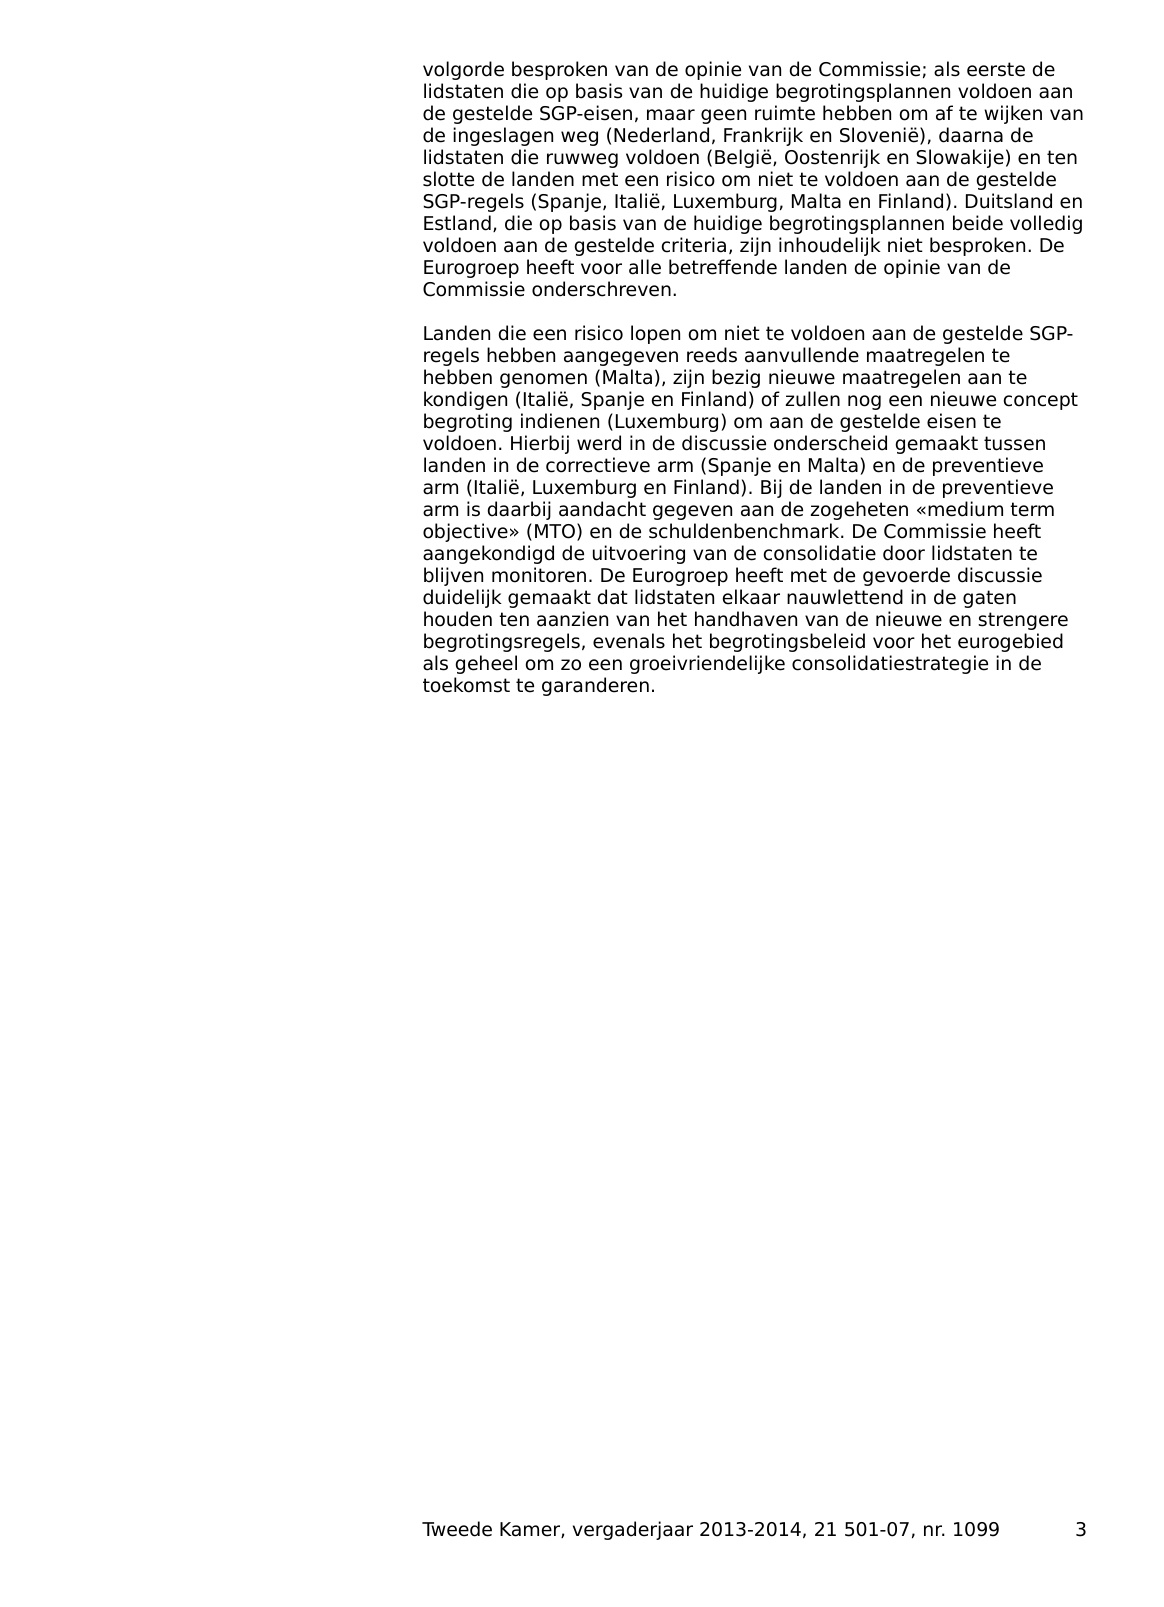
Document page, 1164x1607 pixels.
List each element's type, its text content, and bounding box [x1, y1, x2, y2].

text Landen die een risico lopen om niet te voldoen aan de gestelde SGP-regels hebben aangegeven reeds aanvullende maatregelen te hebben genomen (Malta), zijn bezig nieuwe maatregelen aan te kondigen (Italië, Spanje en Finland) of zullen nog een nieuwe concept begroting indienen (Luxemburg) om aan de gestelde eisen te voldoen. Hierbij werd in de discussie onderscheid gemaakt tussen landen in de correctieve arm (Spanje en Malta) en de preventieve arm (Italië, Luxemburg en Finland). Bij de landen in de preventieve arm is daarbij aandacht gegeven aan de zogeheten «medium term objective» (MTO) en de schuldenbenchmark. De Commissie heeft aangekondigd de uitvoering van de consolidatie door lidstaten te blijven monitoren. De Eurogroep heeft met de gevoerde discussie duidelijk gemaakt dat lidstaten elkaar nauwlettend in de gaten houden ten aanzien van het handhaven van de nieuwe en strengere begrotingsregels, evenals het begrotingsbeleid voor het eurogebied als geheel om zo een groeivriendelijke consolidatiestrategie in de toekomst te garanderen. [422, 323, 1087, 697]
text volgorde besproken van de opinie van de Commissie; als eerste de lidstaten die op basis van de huidige begrotingsplannen voldoen aan de gestelde SGP-eisen, maar geen ruimte hebben om af te wijken van de ingeslagen weg (Nederland, Frankrijk en Slovenië), daarna de lidstaten die ruwweg voldoen (België, Oostenrijk en Slowakije) en ten slotte de landen met een risico om niet te voldoen aan de gestelde SGP-regels (Spanje, Italië, Luxemburg, Malta en Finland). Duitsland en Estland, die op basis van de huidige begrotingsplannen beide volledig voldoen aan de gestelde criteria, zijn inhoudelijk niet besproken. De Eurogroep heeft voor alle betreffende landen de opinie van de Commissie onderschreven. [422, 59, 1087, 301]
